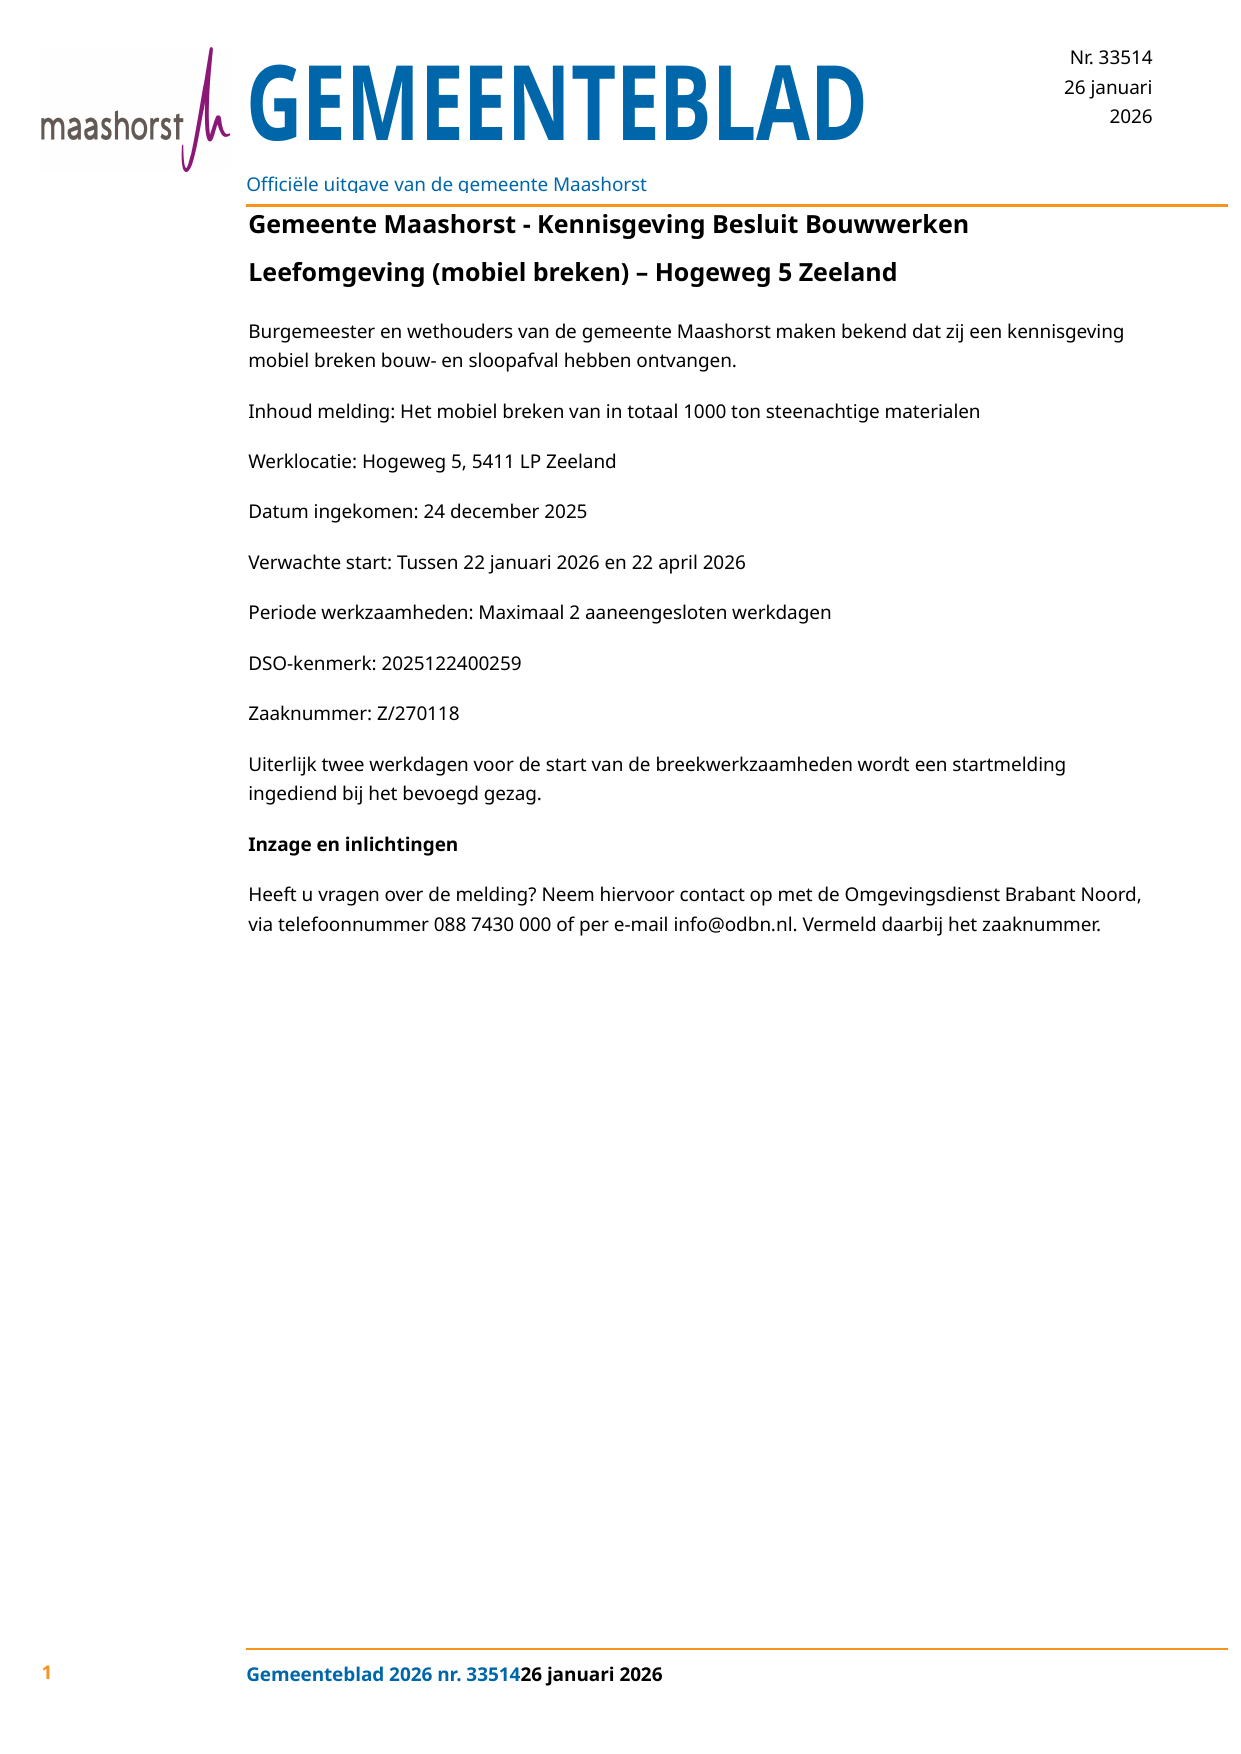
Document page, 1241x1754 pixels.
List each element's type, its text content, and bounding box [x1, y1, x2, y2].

picture [41, 47, 231, 172]
text Verwachte start: Tussen 22 januari 2026 en 22 april 2026 [248, 549, 1152, 575]
text Burgemeester en wethouders van de gemeente Maashorst maken bekend dat zij een kennisgeving mobiel breken bouw- en sloopafval hebben ontvangen. [248, 318, 1152, 373]
text Heeft u vragen over de melding? Neem hiervoor contact op met de Omgevingsdienst Brabant Noord, via telefoonnummer 088 7430 000 of per e-mail info@odbn.nl. Vermeld daarbij het zaaknummer. [248, 881, 1152, 937]
text Periode werkzaamheden: Maximaal 2 aaneengesloten werkdagen [248, 599, 1152, 625]
text Uiterlijk twee werkdagen voor de start van de breekwerkzaamheden wordt een startmelding ingediend bij het bevoegd gezag. [248, 751, 1152, 806]
text DSO-kenmerk: 2025122400259 [248, 650, 1152, 676]
text Gemeente Maashorst - Kennisgeving Besluit Bouwwerken Leefomgeving (mobiel breken) – Hogeweg 5 Zeeland [248, 207, 1152, 288]
text Zaaknummer: Z/270118 [248, 700, 1152, 726]
text Inzage en inlichtingen [248, 831, 1152, 857]
text Inhoud melding: Het mobiel breken van in totaal 1000 ton steenachtige materialen [248, 398, 1152, 424]
text Datum ingekomen: 24 december 2025 [248, 499, 1152, 524]
text Werklocatie: Hogeweg 5, 5411 LP Zeeland [248, 448, 1152, 474]
